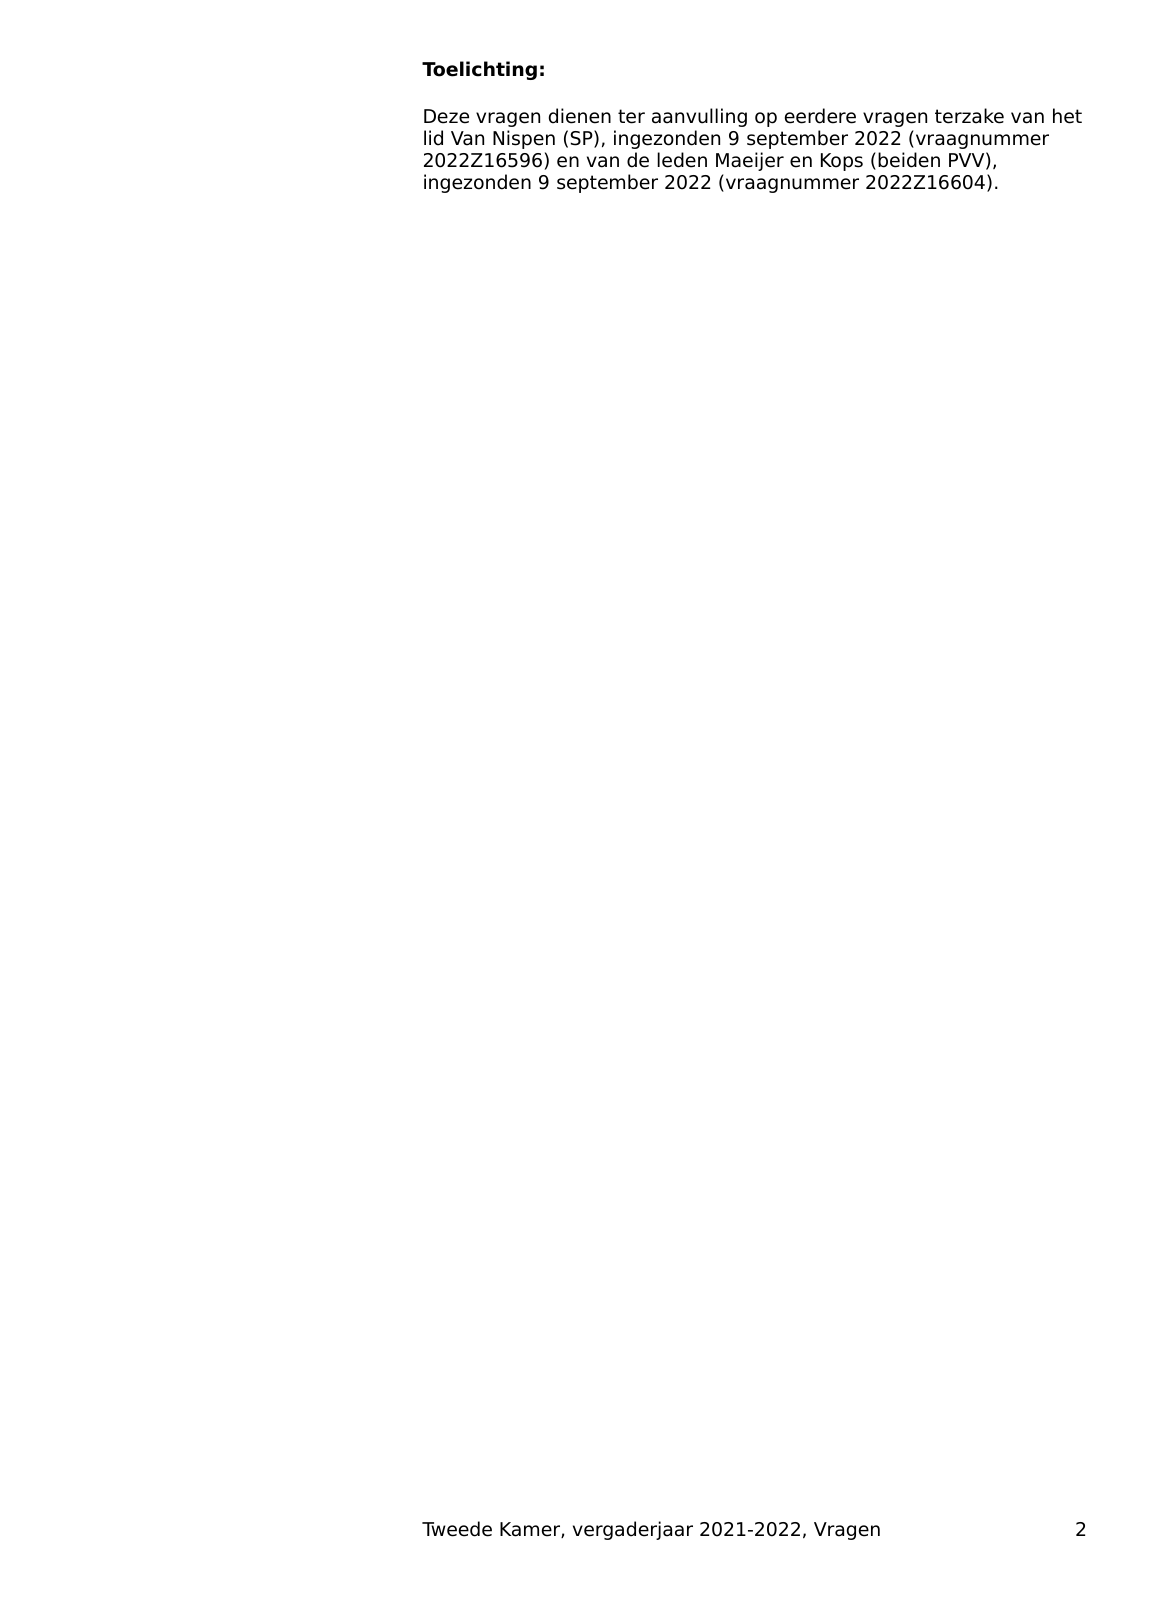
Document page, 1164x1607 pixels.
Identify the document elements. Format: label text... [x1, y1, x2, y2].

text Deze vragen dienen ter aanvulling op eerdere vragen terzake van het lid Van Nispen (SP), ingezonden 9 september 2022 (vraagnummer 2022Z16596) en van de leden Maeijer en Kops (beiden PVV), ingezonden 9 september 2022 (vraagnummer 2022Z16604). [422, 106, 1087, 194]
subtitle Toelichting: [422, 59, 1087, 81]
